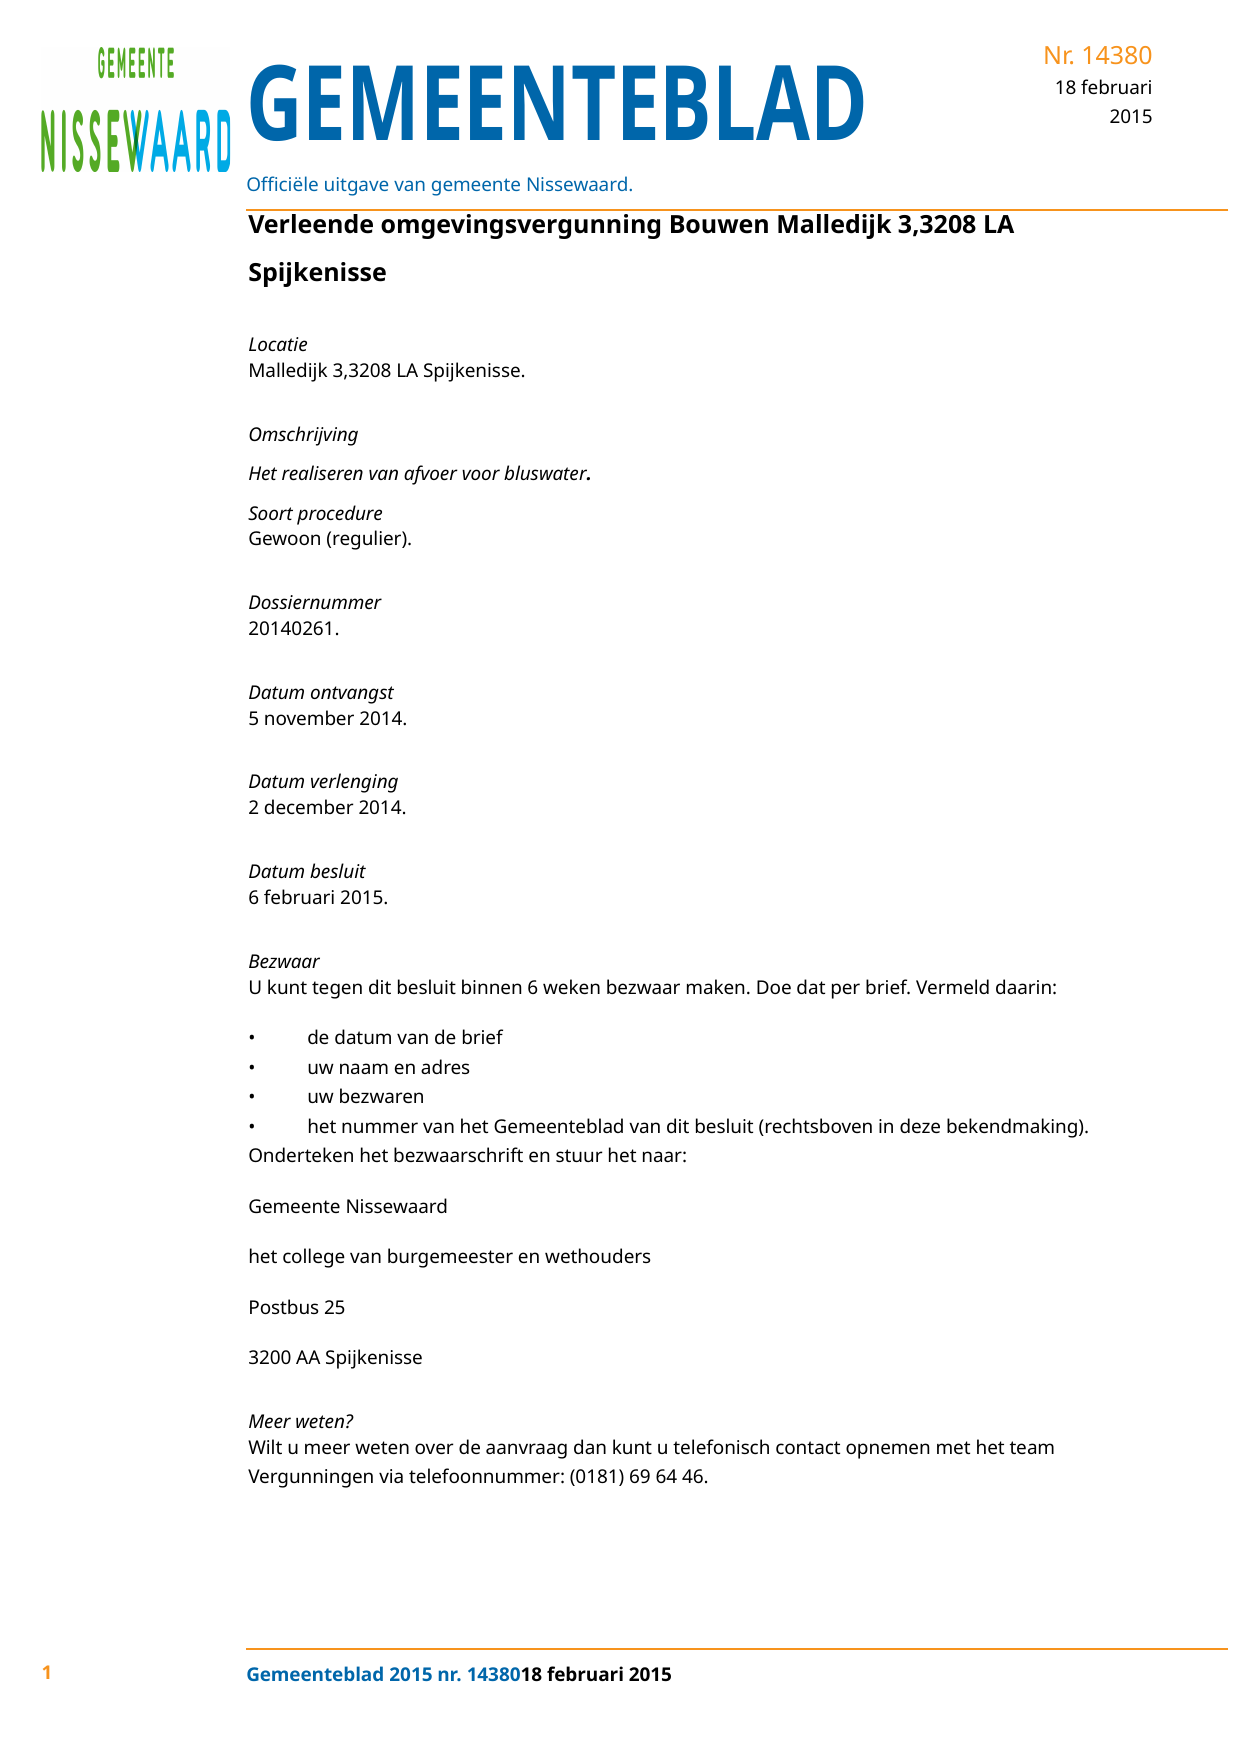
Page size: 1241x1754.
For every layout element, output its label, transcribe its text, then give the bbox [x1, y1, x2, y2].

text Het realiseren van afvoer voor bluswater. [248, 460, 1152, 486]
picture [200, 151, 206, 172]
picture [154, 157, 165, 172]
picture [222, 122, 227, 160]
text Datum besluit [248, 858, 1152, 884]
text Locatie [248, 331, 1152, 357]
text Omschrijving [248, 421, 1152, 447]
text het college van burgemeester en wethouders [248, 1243, 1152, 1269]
picture [41, 47, 231, 172]
text Bezwaar [248, 948, 1152, 974]
text Meer weten? [248, 1408, 1152, 1434]
text Datum verlenging [248, 769, 1152, 794]
text Gewoon (regulier). [248, 525, 1152, 551]
text U kunt tegen dit besluit binnen 6 weken bezwaar maken. Doe dat per brief. Vermeld daarin: [248, 974, 1152, 999]
list uw bezwaren [248, 1083, 1152, 1109]
text Postbus 25 [248, 1294, 1152, 1319]
text 5 november 2014. [248, 705, 1152, 731]
text 2 december 2014. [248, 794, 1152, 820]
text Gemeente Nissewaard [248, 1193, 1152, 1219]
text 6 februari 2015. [248, 884, 1152, 910]
list de datum van de brief [248, 1024, 1152, 1050]
picture [176, 157, 187, 172]
text Onderteken het bezwaarschrift en stuur het naar: [248, 1143, 1152, 1168]
list uw naam en adres [248, 1054, 1152, 1079]
text Datum ontvangst [248, 679, 1152, 705]
text Dossiernummer [248, 589, 1152, 615]
text 20140261. [248, 615, 1152, 641]
list het nummer van het Gemeenteblad van dit besluit (rechtsboven in deze bekendmaking). [248, 1113, 1152, 1139]
text Wilt u meer weten over de aanvraag dan kunt u telefonisch contact opnemen met het team Vergunningen via telefoonnummer: (0181) 69 64 46. [248, 1434, 1152, 1489]
text Verleende omgevingsvergunning Bouwen Malledijk 3,3208 LA Spijkenisse [248, 211, 1152, 288]
text Soort procedure [248, 500, 1152, 525]
picture [201, 122, 206, 138]
text Malledijk 3,3208 LA Spijkenisse. [248, 357, 1152, 383]
text 3200 AA Spijkenisse [248, 1344, 1152, 1370]
